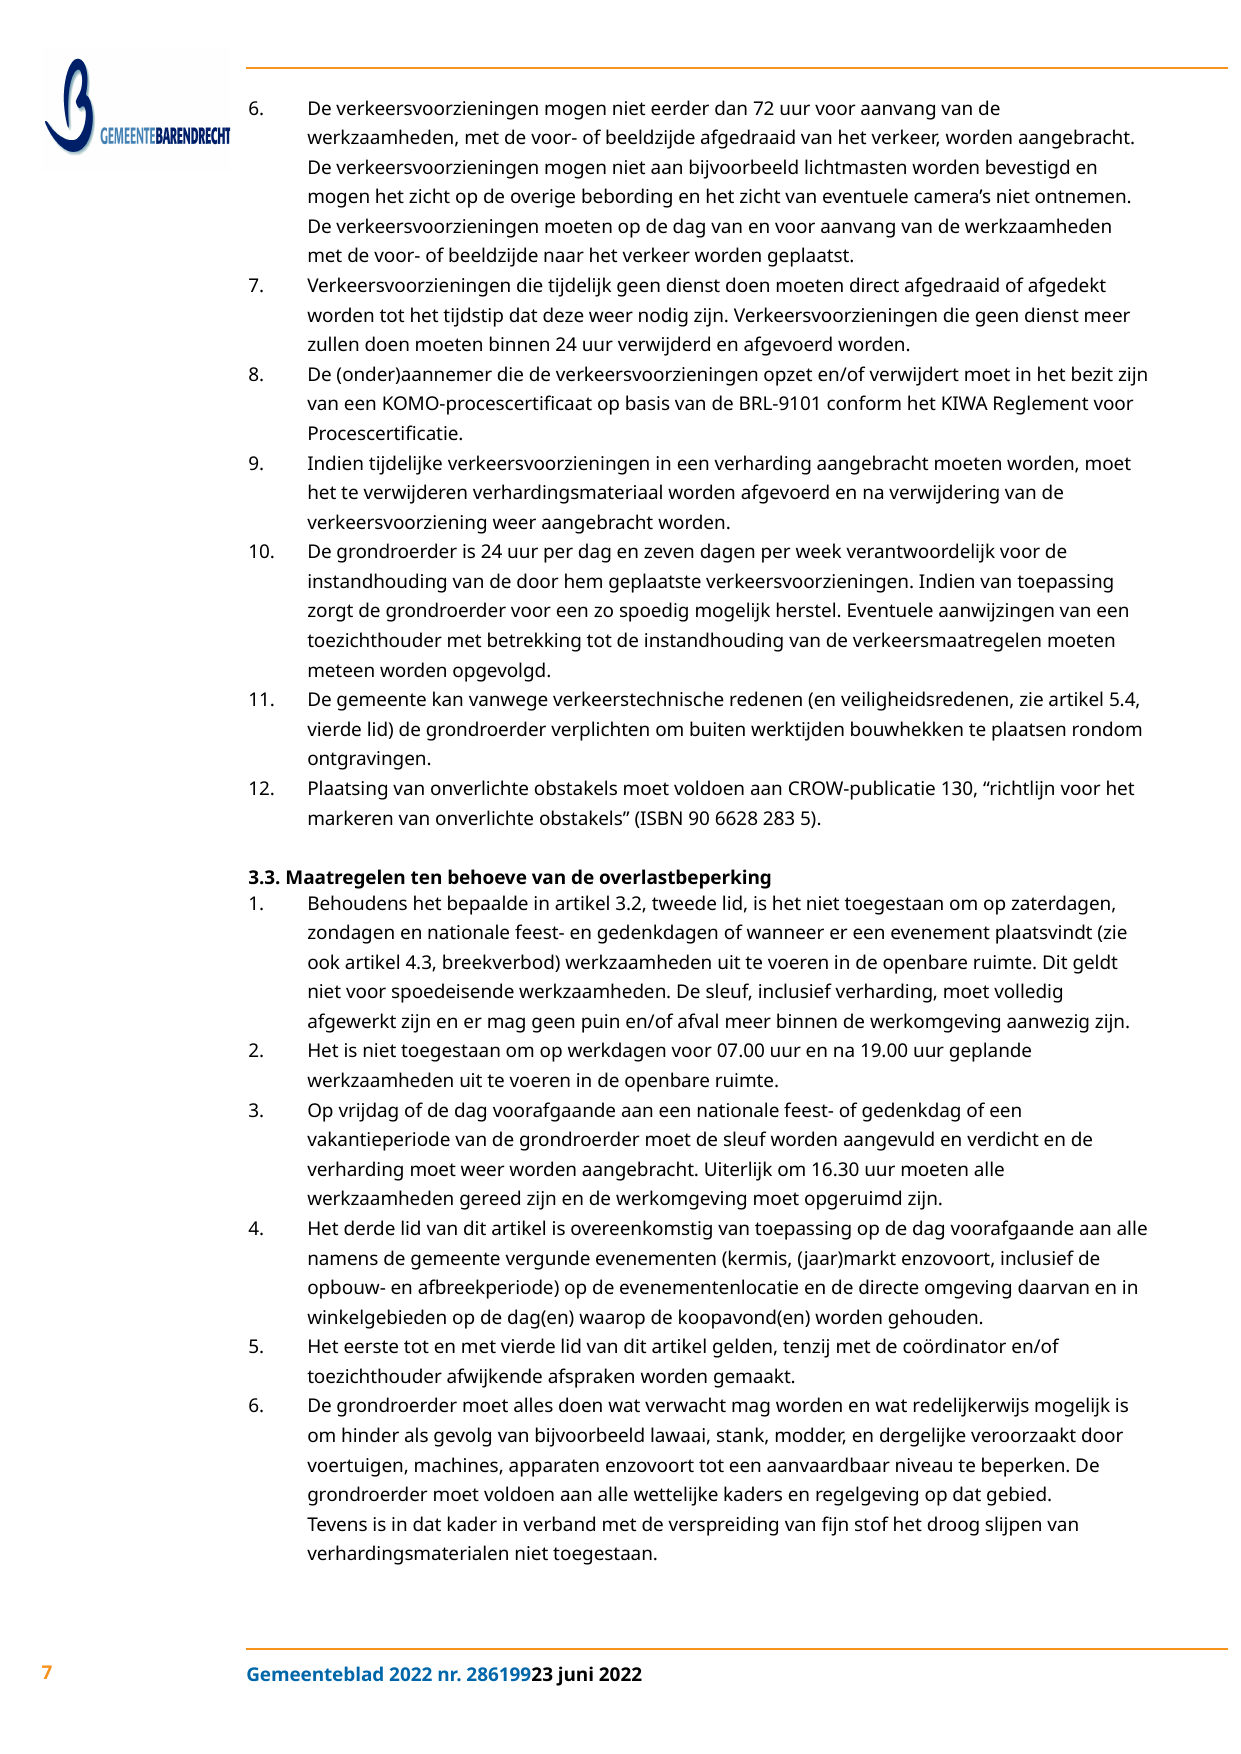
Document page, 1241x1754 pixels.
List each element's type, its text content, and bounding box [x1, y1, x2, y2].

list Het eerste tot en met vierde lid van dit artikel gelden, tenzij met de coördinator en/of toezichthouder afwijkende afspraken worden gemaakt. [248, 1333, 1152, 1389]
list Verkeersvoorzieningen die tijdelijk geen dienst doen moeten direct afgedraaid of afgedekt worden tot het tijdstip dat deze weer nodig zijn. Verkeersvoorzieningen die geen dienst meer zullen doen moeten binnen 24 uur verwijderd en afgevoerd worden. [248, 272, 1152, 357]
list Indien tijdelijke verkeersvoorzieningen in een verharding aangebracht moeten worden, moet het te verwijderen verhardingsmateriaal worden afgevoerd en na verwijdering van de verkeersvoorziening weer aangebracht worden. [248, 450, 1152, 535]
list De (onder)aannemer die de verkeersvoorzieningen opzet en/of verwijdert moet in het bezit zijn van een KOMO-procescertificaat op basis van de BRL-9101 conform het KIWA Reglement voor Procescertificatie. [248, 361, 1152, 446]
list Plaatsing van onverlichte obstakels moet voldoen aan CROW-publicatie 130, “richtlijn voor het markeren van onverlichte obstakels” (ISBN 90 6628 283 5). [248, 775, 1152, 831]
text 3.3. Maatregelen ten behoeve van de overlastbeperking [248, 864, 1152, 890]
list De gemeente kan vanwege verkeerstechnische redenen (en veiligheidsredenen, zie artikel 5.4, vierde lid) de grondroerder verplichten om buiten werktijden bouwhekken te plaatsen rondom ontgravingen. [248, 686, 1152, 771]
list Op vrijdag of de dag voorafgaande aan een nationale feest- of gedenkdag of een vakantieperiode van de grondroerder moet de sleuf worden aangevuld en verdicht en de verharding moet weer worden aangebracht. Uiterlijk om 16.30 uur moeten alle werkzaamheden gereed zijn en de werkomgeving moet opgeruimd zijn. [248, 1097, 1152, 1211]
list Het is niet toegestaan om op werkdagen voor 07.00 uur en na 19.00 uur geplande werkzaamheden uit te voeren in de openbare ruimte. [248, 1038, 1152, 1093]
list Tevens is in dat kader in verband met de verspreiding van fijn stof het droog slijpen van verhardingsmaterialen niet toegestaan. [248, 1511, 1152, 1566]
picture [41, 47, 231, 172]
list De verkeersvoorzieningen mogen niet eerder dan 72 uur voor aanvang van de werkzaamheden, met de voor- of beeldzijde afgedraaid van het verkeer, worden aangebracht. De verkeersvoorzieningen mogen niet aan bijvoorbeeld lichtmasten worden bevestigd en mogen het zicht op de overige bebording en het zicht van eventuele camera’s niet ontnemen. De verkeersvoorzieningen moeten op de dag van en voor aanvang van de werkzaamheden met de voor- of beeldzijde naar het verkeer worden geplaatst. [248, 95, 1152, 268]
list De grondroerder is 24 uur per dag en zeven dagen per week verantwoordelijk voor de instandhouding van de door hem geplaatste verkeersvoorzieningen. Indien van toepassing zorgt de grondroerder voor een zo spoedig mogelijk herstel. Eventuele aanwijzingen van een toezichthouder met betrekking tot de instandhouding van de verkeersmaatregelen moeten meteen worden opgevolgd. [248, 538, 1152, 683]
list De grondroerder moet alles doen wat verwacht mag worden en wat redelijkerwijs mogelijk is om hinder als gevolg van bijvoorbeeld lawaai, stank, modder, en dergelijke veroorzaakt door voertuigen, machines, apparaten enzovoort tot een aanvaardbaar niveau te beperken. De grondroerder moet voldoen aan alle wettelijke kaders en regelgeving op dat gebied. [248, 1393, 1152, 1507]
list Het derde lid van dit artikel is overeenkomstig van toepassing op de dag voorafgaande aan alle namens de gemeente vergunde evenementen (kermis, (jaar)markt enzovoort, inclusief de opbouw- en afbreekperiode) op de evenementenlocatie en de directe omgeving daarvan en in winkelgebieden op de dag(en) waarop de koopavond(en) worden gehouden. [248, 1215, 1152, 1329]
list Behoudens het bepaalde in artikel 3.2, tweede lid, is het niet toegestaan om op zaterdagen, zondagen en nationale feest- en gedenkdagen of wanneer er een evenement plaatsvindt (zie ook artikel 4.3, breekverbod) werkzaamheden uit te voeren in de openbare ruimte. Dit geldt niet voor spoedeisende werkzaamheden. De sleuf, inclusief verharding, moet volledig afgewerkt zijn en er mag geen puin en/of afval meer binnen de werkomgeving aanwezig zijn. [248, 890, 1152, 1034]
